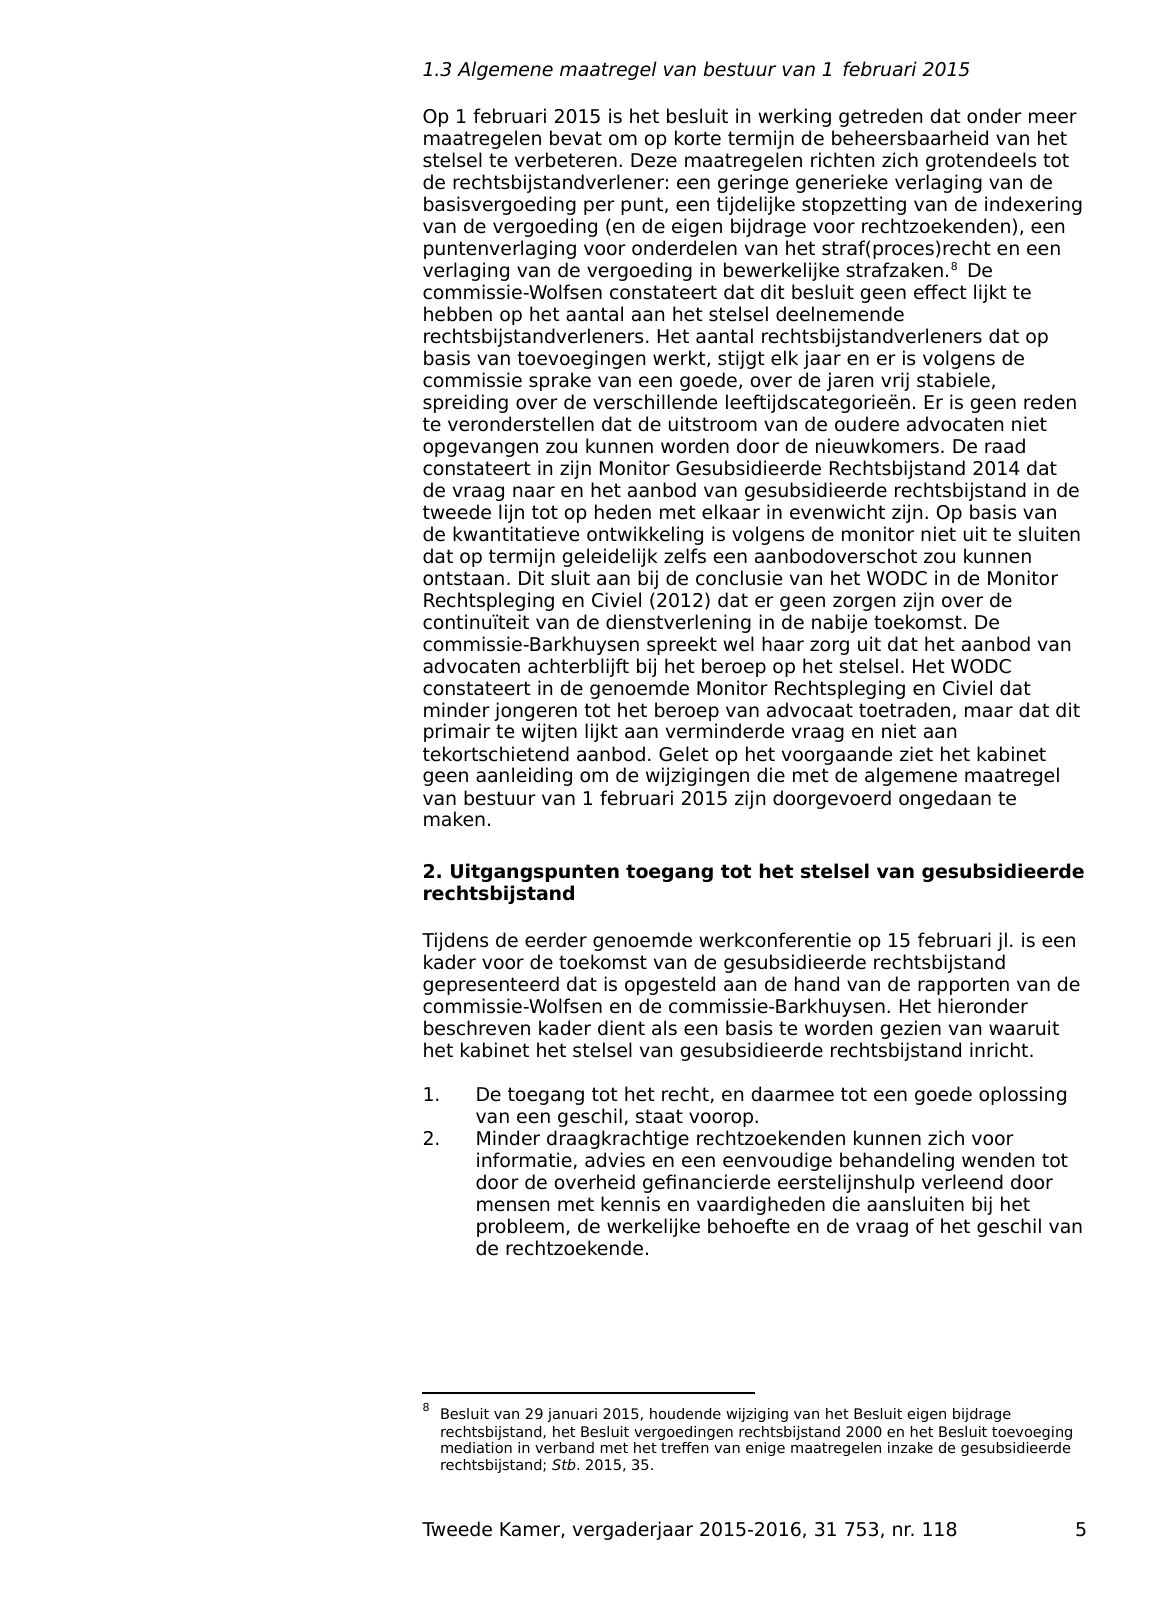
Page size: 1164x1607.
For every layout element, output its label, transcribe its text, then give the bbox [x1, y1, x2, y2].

subtitle 2. Uitgangspunten toegang tot het stelsel van gesubsidieerde rechtsbijstand [422, 861, 1087, 905]
text 1. De toegang tot het recht, en daarmee tot een goede oplossing van een geschil, staat voorop. [422, 1084, 1087, 1128]
text Besluit van 29 januari 2015, houdende wijziging van het Besluit eigen bijdrage rechtsbijstand, het Besluit vergoedingen rechtsbijstand 2000 en het Besluit toevoeging mediation in verband met het treffen van enige maatregelen inzake de gesubsidieerde rechtsbijstand; Stb. 2015, 35. [422, 1402, 1087, 1474]
subtitle 1.3 Algemene maatregel van bestuur van 1 februari 2015 [422, 59, 1087, 81]
text 2. Minder draagkrachtige rechtzoekenden kunnen zich voor informatie, advies en een eenvoudige behandeling wenden tot door de overheid gefinancierde eerstelijnshulp verleend door mensen met kennis en vaardigheden die aansluiten bij het probleem, de werkelijke behoefte en de vraag of het geschil van de rechtzoekende. [422, 1128, 1087, 1260]
text Tijdens de eerder genoemde werkconferentie op 15 februari jl. is een kader voor de toekomst van de gesubsidieerde rechtsbijstand gepresenteerd dat is opgesteld aan de hand van de rapporten van de commissie-Wolfsen en de commissie-Barkhuysen. Het hieronder beschreven kader dient als een basis te worden gezien van waaruit het kabinet het stelsel van gesubsidieerde rechtsbijstand inricht. [422, 930, 1087, 1062]
text Op 1 februari 2015 is het besluit in werking getreden dat onder meer maatregelen bevat om op korte termijn de beheersbaarheid van het stelsel te verbeteren. Deze maatregelen richten zich grotendeels tot de rechtsbijstandverlener: een geringe generieke verlaging van de basisvergoeding per punt, een tijdelijke stopzetting van de indexering van de vergoeding (en de eigen bijdrage voor rechtzoekenden), een puntenverlaging voor onderdelen van het straf(proces)recht en een verlaging van de vergoeding in bewerkelijke strafzaken. De commissie-Wolfsen constateert dat dit besluit geen effect lijkt te hebben op het aantal aan het stelsel deelnemende rechtsbijstandverleners. Het aantal rechtsbijstandverleners dat op basis van toevoegingen werkt, stijgt elk jaar en er is volgens de commissie sprake van een goede, over de jaren vrij stabiele, spreiding over de verschillende leeftijdscategorieën. Er is geen reden te veronderstellen dat de uitstroom van de oudere advocaten niet opgevangen zou kunnen worden door de nieuwkomers. De raad constateert in zijn Monitor Gesubsidieerde Rechtsbijstand 2014 dat de vraag naar en het aanbod van gesubsidieerde rechtsbijstand in de tweede lijn tot op heden met elkaar in evenwicht zijn. Op basis van de kwantitatieve ontwikkeling is volgens de monitor niet uit te sluiten dat op termijn geleidelijk zelfs een aanbodoverschot zou kunnen ontstaan. Dit sluit aan bij de conclusie van het WODC in de Monitor Rechtspleging en Civiel (2012) dat er geen zorgen zijn over de continuïteit van de dienstverlening in de nabije toekomst. De commissie-Barkhuysen spreekt wel haar zorg uit dat het aanbod van advocaten achterblijft bij het beroep op het stelsel. Het WODC constateert in de genoemde Monitor Rechtspleging en Civiel dat minder jongeren tot het beroep van advocaat toetraden, maar dat dit primair te wijten lijkt aan verminderde vraag en niet aan tekortschietend aanbod. Gelet op het voorgaande ziet het kabinet geen aanleiding om de wijzigingen die met de algemene maatregel van bestuur van 1 februari 2015 zijn doorgevoerd ongedaan te maken. [422, 106, 1087, 831]
